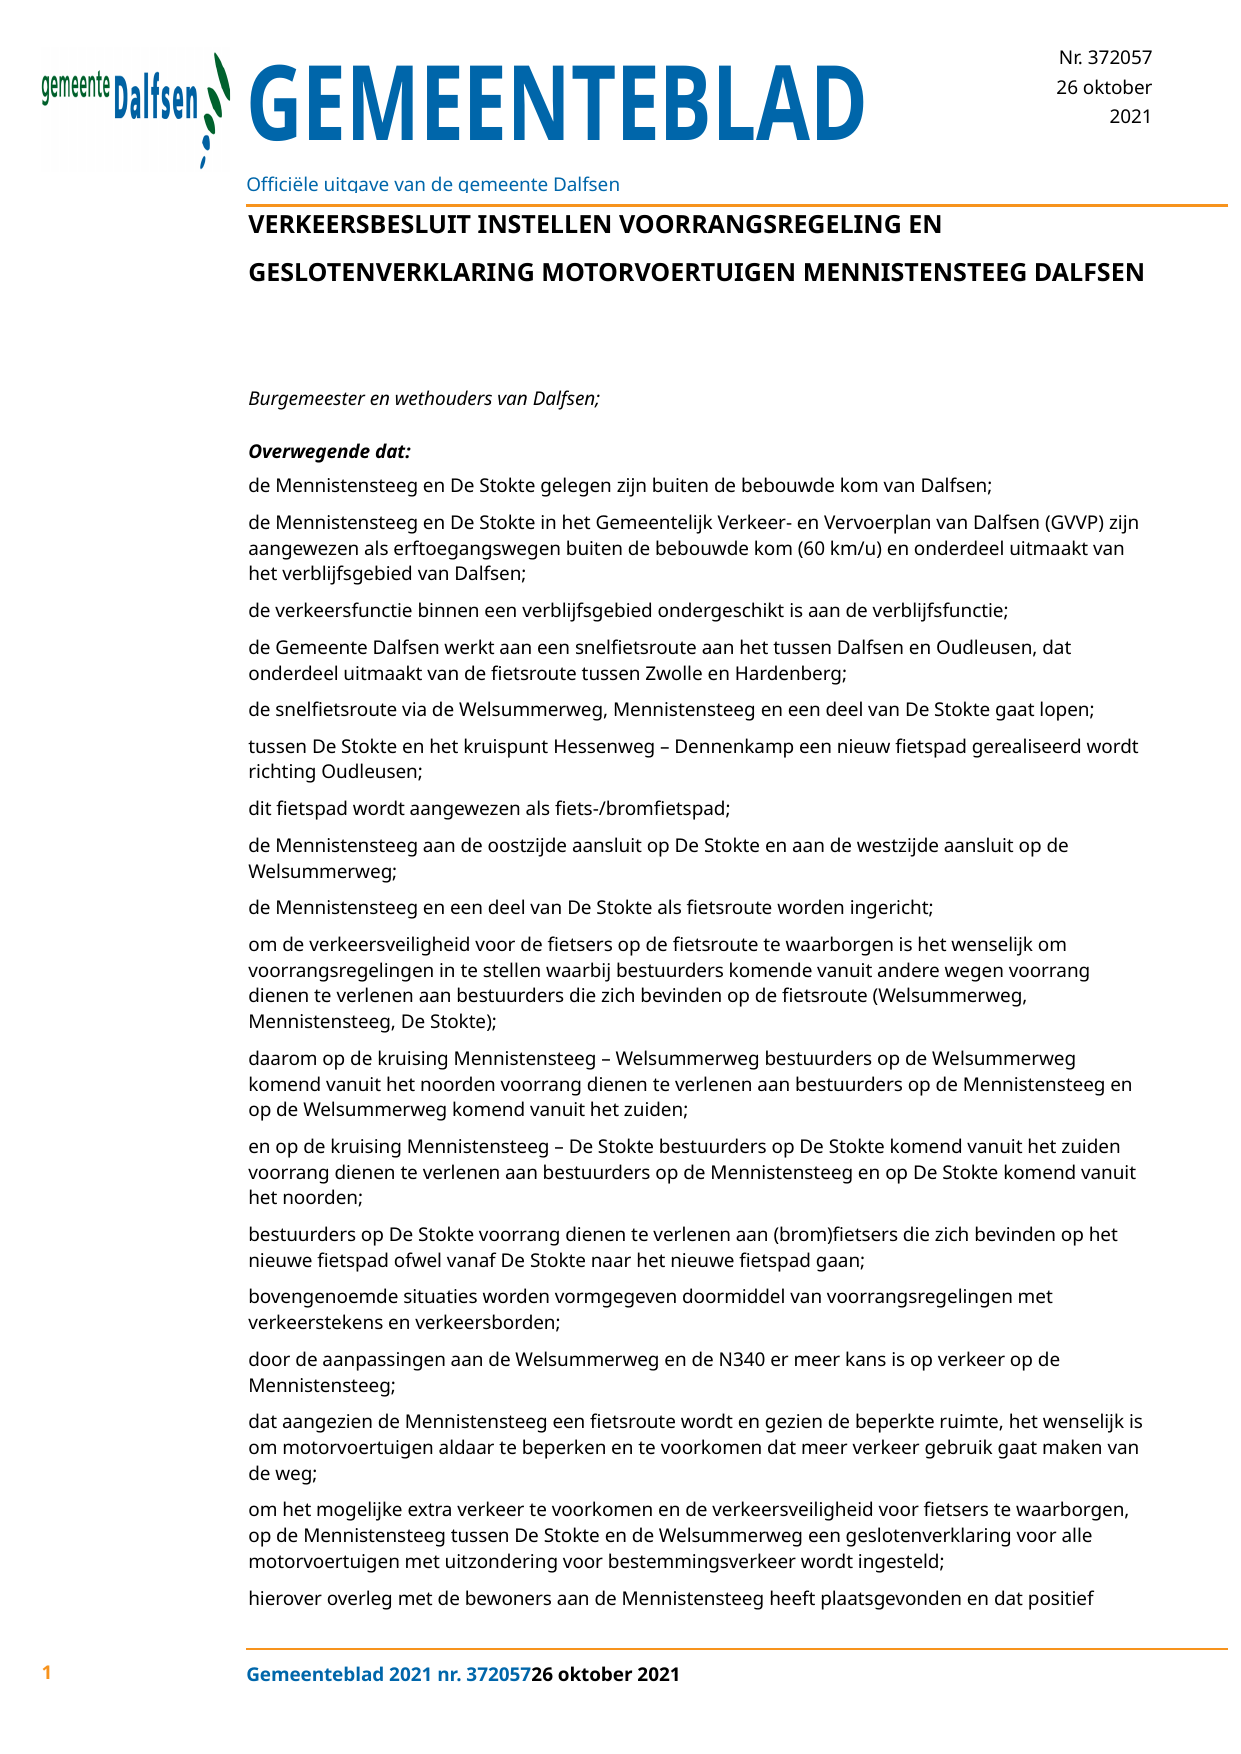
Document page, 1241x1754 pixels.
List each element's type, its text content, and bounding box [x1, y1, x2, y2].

text daarom op de kruising Mennistensteeg – Welsummerweg bestuurders op de Welsummerweg komend vanuit het noorden voorrang dienen te verlenen aan bestuurders op de Mennistensteeg en op de Welsummerweg komend vanuit het zuiden; [248, 1045, 1152, 1122]
text bovengenoemde situaties worden vormgegeven doormiddel van voorrangsregelingen met verkeerstekens en verkeersborden; [248, 1284, 1152, 1335]
text de Mennistensteeg en De Stokte gelegen zijn buiten de bebouwde kom van Dalfsen; [248, 472, 1152, 498]
text hierover overleg met de bewoners aan de Mennistensteeg heeft plaatsgevonden en dat positief [248, 1585, 1152, 1610]
text de Mennistensteeg en een deel van De Stokte als fietsroute worden ingericht; [248, 894, 1152, 920]
text om de verkeersveiligheid voor de fietsers op de fietsroute te waarborgen is het wenselijk om voorrangsregelingen in te stellen waarbij bestuurders komende vanuit andere wegen voorrang dienen te verlenen aan bestuurders die zich bevinden op de fietsroute (Welsummerweg, Mennistensteeg, De Stokte); [248, 931, 1152, 1034]
text de Mennistensteeg en De Stokte in het Gemeentelijk Verkeer- en Vervoerplan van Dalfsen (GVVP) zijn aangewezen als erftoegangswegen buiten de bebouwde kom (60 km/u) en onderdeel uitmaakt van het verblijfsgebied van Dalfsen; [248, 509, 1152, 586]
text tussen De Stokte en het kruispunt Hessenweg – Dennenkamp een nieuw fietspad gerealiseerd wordt richting Oudleusen; [248, 733, 1152, 784]
text om het mogelijke extra verkeer te voorkomen en de verkeersveiligheid voor fietsers te waarborgen, op de Mennistensteeg tussen De Stokte en de Welsummerweg een geslotenverklaring voor alle motorvoertuigen met uitzondering voor bestemmingsverkeer wordt ingesteld; [248, 1497, 1152, 1574]
text de Mennistensteeg aan de oostzijde aansluit op De Stokte en aan de westzijde aansluit op de Welsummerweg; [248, 832, 1152, 883]
picture [41, 47, 231, 172]
text de verkeersfunctie binnen een verblijfsgebied ondergeschikt is aan de verblijfsfunctie; [248, 597, 1152, 623]
text de snelfietsroute via de Welsummerweg, Mennistensteeg en een deel van De Stokte gaat lopen; [248, 696, 1152, 722]
text Burgemeester en wethouders van Dalfsen; [248, 386, 1152, 411]
text dit fietspad wordt aangewezen als fiets-/bromfietspad; [248, 795, 1152, 821]
text de Gemeente Dalfsen werkt aan een snelfietsroute aan het tussen Dalfsen en Oudleusen, dat onderdeel uitmaakt van de fietsroute tussen Zwolle en Hardenberg; [248, 634, 1152, 685]
text en op de kruising Mennistensteeg – De Stokte bestuurders op De Stokte komend vanuit het zuiden voorrang dienen te verlenen aan bestuurders op de Mennistensteeg en op De Stokte komend vanuit het noorden; [248, 1133, 1152, 1210]
text Overwegende dat: [248, 438, 1152, 464]
text VERKEERSBESLUIT INSTELLEN VOORRANGSREGELING EN GESLOTENVERKLARING MOTORVOERTUIGEN MENNISTENSTEEG DALFSEN [248, 207, 1152, 288]
text dat aangezien de Mennistensteeg een fietsroute wordt en gezien de beperkte ruimte, het wenselijk is om motorvoertuigen aldaar te beperken en te voorkomen dat meer verkeer gebruik gaat maken van de weg; [248, 1408, 1152, 1486]
text door de aanpassingen aan de Welsummerweg en de N340 er meer kans is op verkeer op de Mennistensteeg; [248, 1346, 1152, 1397]
text bestuurders op De Stokte voorrang dienen te verlenen aan (brom)fietsers die zich bevinden op het nieuwe fietspad ofwel vanaf De Stokte naar het nieuwe fietspad gaan; [248, 1221, 1152, 1273]
